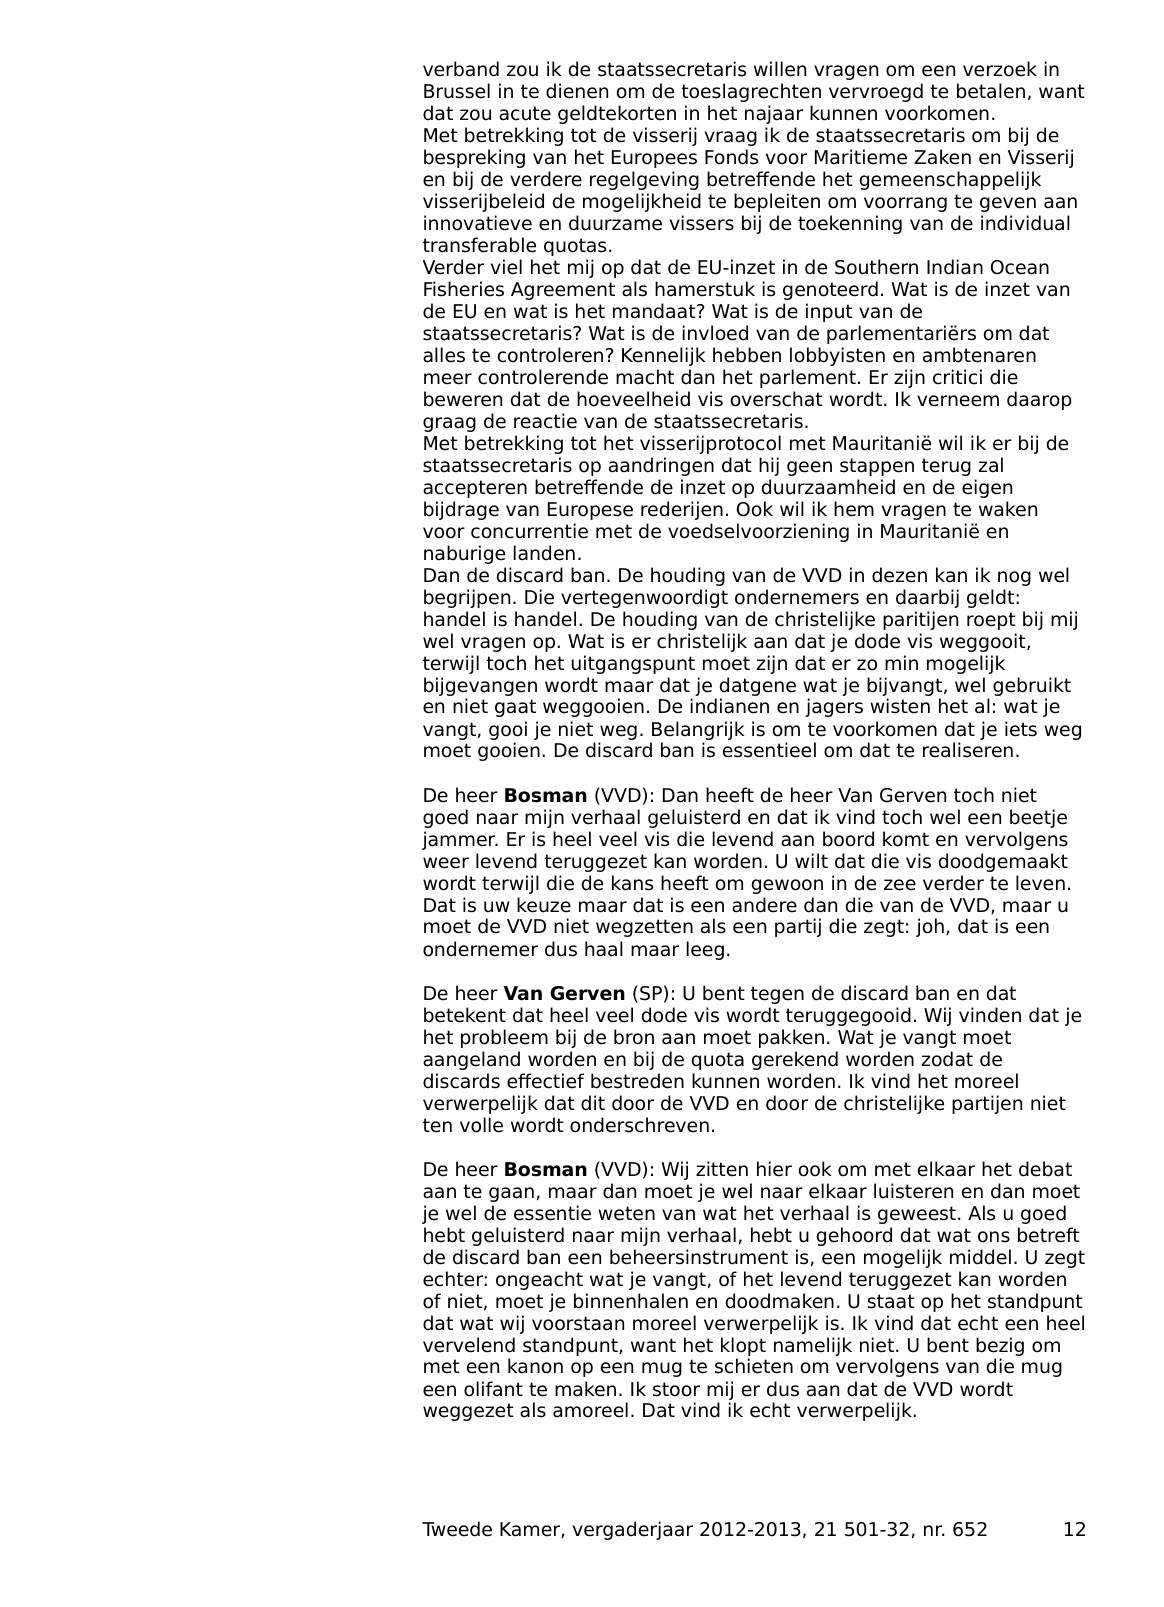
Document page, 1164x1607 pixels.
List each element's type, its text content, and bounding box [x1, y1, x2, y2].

text Verder viel het mij op dat de EU-inzet in de Southern Indian Ocean Fisheries Agreement als hamerstuk is genoteerd. Wat is de inzet van de EU en wat is het mandaat? Wat is de input van de staatssecretaris? Wat is de invloed van de parlementariërs om dat alles te controleren? Kennelijk hebben lobbyisten en ambtenaren meer controlerende macht dan het parlement. Er zijn critici die beweren dat de hoeveelheid vis overschat wordt. Ik verneem daarop graag de reactie van de staatssecretaris. [422, 257, 1087, 433]
text Met betrekking tot de visserij vraag ik de staatssecretaris om bij de bespreking van het Europees Fonds voor Maritieme Zaken en Visserij en bij de verdere regelgeving betreffende het gemeenschappelijk visserijbeleid de mogelijkheid te bepleiten om voorrang te geven aan innovatieve en duurzame vissers bij de toekenning van de individual transferable quotas. [422, 125, 1087, 257]
text Met betrekking tot het visserijprotocol met Mauritanië wil ik er bij de staatssecretaris op aandringen dat hij geen stappen terug zal accepteren betreffende de inzet op duurzaamheid en de eigen bijdrage van Europese rederijen. Ook wil ik hem vragen te waken voor concurrentie met de voedselvoorziening in Mauritanië en naburige landen. [422, 433, 1087, 564]
text De heer Bosman (VVD): Wij zitten hier ook om met elkaar het debat aan te gaan, maar dan moet je wel naar elkaar luisteren en dan moet je wel de essentie weten van wat het verhaal is geweest. Als u goed hebt geluisterd naar mijn verhaal, hebt u gehoord dat wat ons betreft de discard ban een beheersinstrument is, een mogelijk middel. U zegt echter: ongeacht wat je vangt, of het levend teruggezet kan worden of niet, moet je binnenhalen en doodmaken. U staat op het standpunt dat wat wij voorstaan moreel verwerpelijk is. Ik vind dat echt een heel vervelend standpunt, want het klopt namelijk niet. U bent bezig om met een kanon op een mug te schieten om vervolgens van die mug een olifant te maken. Ik stoor mij er dus aan dat de VVD wordt weggezet als amoreel. Dat vind ik echt verwerpelijk. [422, 1159, 1087, 1422]
text Dan de discard ban. De houding van de VVD in dezen kan ik nog wel begrijpen. Die vertegenwoordigt ondernemers en daarbij geldt: handel is handel. De houding van de christelijke paritijen roept bij mij wel vragen op. Wat is er christelijk aan dat je dode vis weggooit, terwijl toch het uitgangspunt moet zijn dat er zo min mogelijk bijgevangen wordt maar dat je datgene wat je bijvangt, wel gebruikt en niet gaat weggooien. De indianen en jagers wisten het al: wat je vangt, gooi je niet weg. Belangrijk is om te voorkomen dat je iets weg moet gooien. De discard ban is essentieel om dat te realiseren. [422, 564, 1087, 762]
text De heer Bosman (VVD): Dan heeft de heer Van Gerven toch niet goed naar mijn verhaal geluisterd en dat ik vind toch wel een beetje jammer. Er is heel veel vis die levend aan boord komt en vervolgens weer levend teruggezet kan worden. U wilt dat die vis doodgemaakt wordt terwijl die de kans heeft om gewoon in de zee verder te leven. Dat is uw keuze maar dat is een andere dan die van de VVD, maar u moet de VVD niet wegzetten als een partij die zegt: joh, dat is een ondernemer dus haal maar leeg. [422, 784, 1087, 960]
text verband zou ik de staatssecretaris willen vragen om een verzoek in Brussel in te dienen om de toeslagrechten vervroegd te betalen, want dat zou acute geldtekorten in het najaar kunnen voorkomen. [422, 59, 1087, 125]
text De heer Van Gerven (SP): U bent tegen de discard ban en dat betekent dat heel veel dode vis wordt teruggegooid. Wij vinden dat je het probleem bij de bron aan moet pakken. Wat je vangt moet aangeland worden en bij de quota gerekend worden zodat de discards effectief bestreden kunnen worden. Ik vind het moreel verwerpelijk dat dit door de VVD en door de christelijke partijen niet ten volle wordt onderschreven. [422, 983, 1087, 1136]
